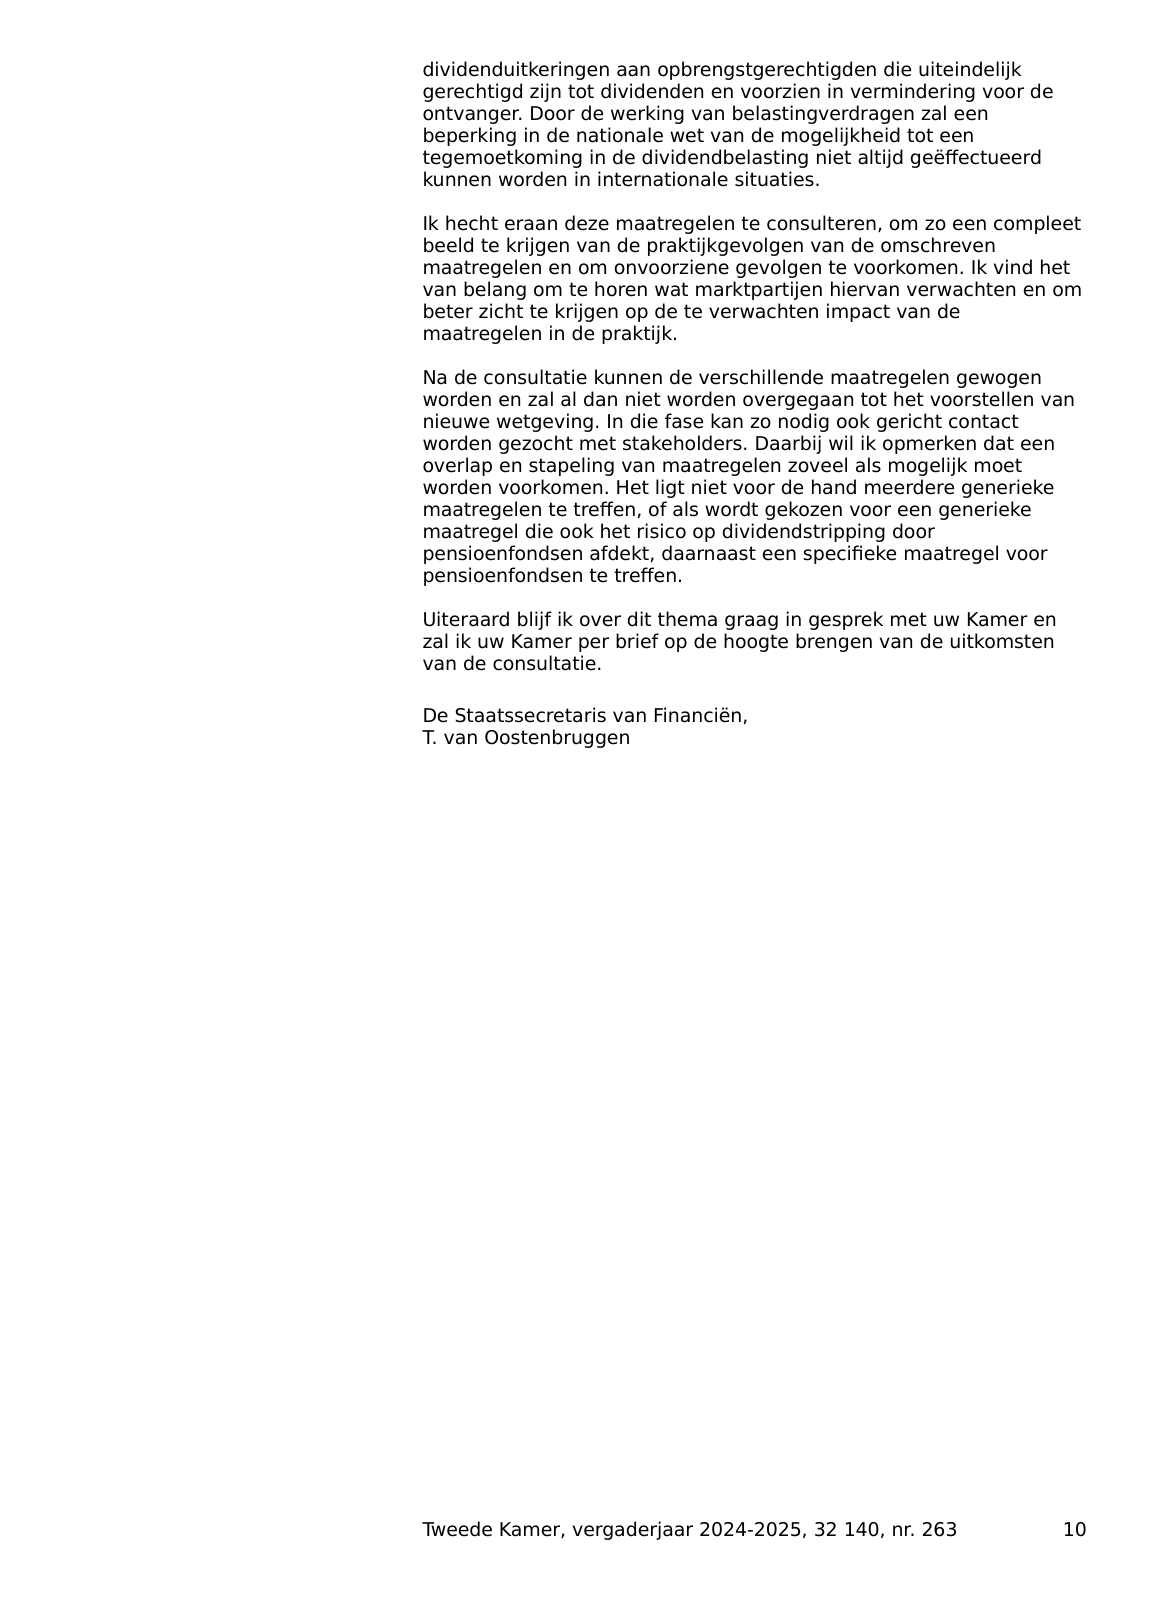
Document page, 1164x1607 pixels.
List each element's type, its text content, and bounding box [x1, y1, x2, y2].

text dividenduitkeringen aan opbrengstgerechtigden die uiteindelijk gerechtigd zijn tot dividenden en voorzien in vermindering voor de ontvanger. Door de werking van belastingverdragen zal een beperking in de nationale wet van de mogelijkheid tot een tegemoetkoming in de dividendbelasting niet altijd geëffectueerd kunnen worden in internationale situaties. [422, 59, 1087, 191]
text Na de consultatie kunnen de verschillende maatregelen gewogen worden en zal al dan niet worden overgegaan tot het voorstellen van nieuwe wetgeving. In die fase kan zo nodig ook gericht contact worden gezocht met stakeholders. Daarbij wil ik opmerken dat een overlap en stapeling van maatregelen zoveel als mogelijk moet worden voorkomen. Het ligt niet voor de hand meerdere generieke maatregelen te treffen, of als wordt gekozen voor een generieke maatregel die ook het risico op dividendstripping door pensioenfondsen afdekt, daarnaast een specifieke maatregel voor pensioenfondsen te treffen. [422, 367, 1087, 587]
text Ik hecht eraan deze maatregelen te consulteren, om zo een compleet beeld te krijgen van de praktijkgevolgen van de omschreven maatregelen en om onvoorziene gevolgen te voorkomen. Ik vind het van belang om te horen wat marktpartijen hiervan verwachten en om beter zicht te krijgen op de te verwachten impact van de maatregelen in de praktijk. [422, 213, 1087, 345]
text Uiteraard blijf ik over dit thema graag in gesprek met uw Kamer en zal ik uw Kamer per brief op de hoogte brengen van de uitkomsten van de consultatie. [422, 609, 1087, 675]
text De Staatssecretaris van Financiën, T. van Oostenbruggen [422, 705, 1087, 749]
